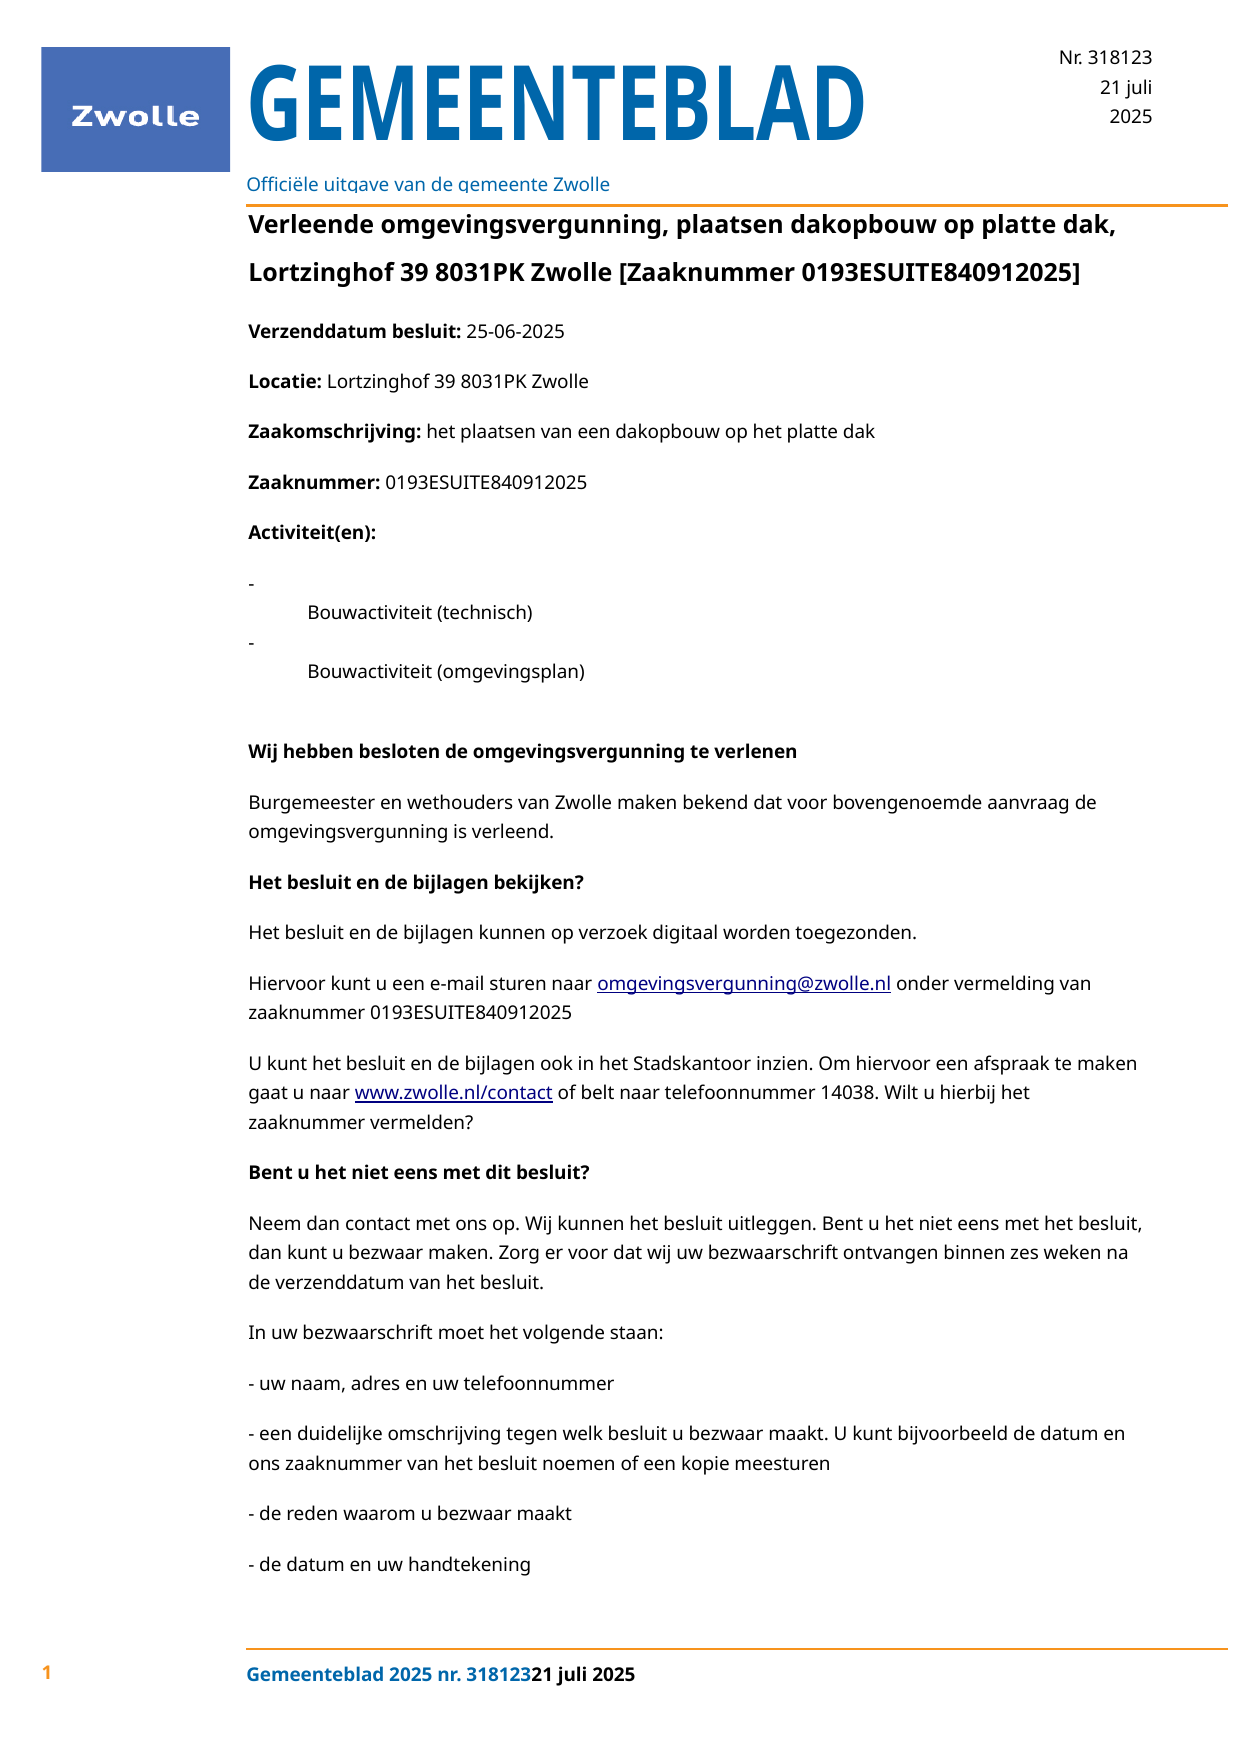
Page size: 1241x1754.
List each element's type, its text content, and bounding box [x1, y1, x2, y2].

text Verleende omgevingsvergunning, plaatsen dakopbouw op platte dak, Lortzinghof 39 8031PK Zwolle [Zaaknummer 0193ESUITE840912025] [248, 207, 1152, 288]
text Het besluit en de bijlagen bekijken? [248, 869, 1152, 895]
text Het besluit en de bijlagen kunnen op verzoek digitaal worden toegezonden. [248, 919, 1152, 945]
text Hiervoor kunt u een e-mail sturen naar omgevingsvergunning@zwolle.nl onder vermelding van zaaknummer 0193ESUITE840912025 [248, 970, 1152, 1025]
text U kunt het besluit en de bijlagen ook in het Stadskantoor inzien. Om hiervoor een afspraak te maken gaat u naar www.zwolle.nl/contact of belt naar telefoonnummer 14038. Wilt u hierbij het zaaknummer vermelden? [248, 1050, 1152, 1135]
list Bouwactiviteit (technisch) [248, 599, 1152, 625]
text - de reden waarom u bezwaar maakt [248, 1500, 1152, 1526]
picture [41, 47, 231, 172]
text In uw bezwaarschrift moet het volgende staan: [248, 1319, 1152, 1345]
text - een duidelijke omschrijving tegen welk besluit u bezwaar maakt. U kunt bijvoorbeeld de datum en ons zaaknummer van het besluit noemen of een kopie meesturen [248, 1420, 1152, 1476]
text - uw naam, adres en uw telefoonnummer [248, 1370, 1152, 1396]
text Bent u het niet eens met dit besluit? [248, 1159, 1152, 1185]
text Verzenddatum besluit: 25-06-2025 [248, 318, 1152, 344]
text - de datum en uw handtekening [248, 1551, 1152, 1577]
text Zaakomschrijving: het plaatsen van een dakopbouw op het platte dak [248, 419, 1152, 444]
list Bouwactiviteit (omgevingsplan) [248, 659, 1152, 684]
text Wij hebben besloten de omgevingsvergunning te verlenen [248, 739, 1152, 764]
text Locatie: Lortzinghof 39 8031PK Zwolle [248, 368, 1152, 394]
text Neem dan contact met ons op. Wij kunnen het besluit uitleggen. Bent u het niet eens met het besluit, dan kunt u bezwaar maken. Zorg er voor dat wij uw bezwaarschrift ontvangen binnen zes weken na de verzenddatum van het besluit. [248, 1210, 1152, 1295]
text Zaaknummer: 0193ESUITE840912025 [248, 469, 1152, 495]
text Burgemeester en wethouders van Zwolle maken bekend dat voor bovengenoemde aanvraag de omgevingsvergunning is verleend. [248, 789, 1152, 844]
text Activiteit(en): [248, 519, 1152, 545]
